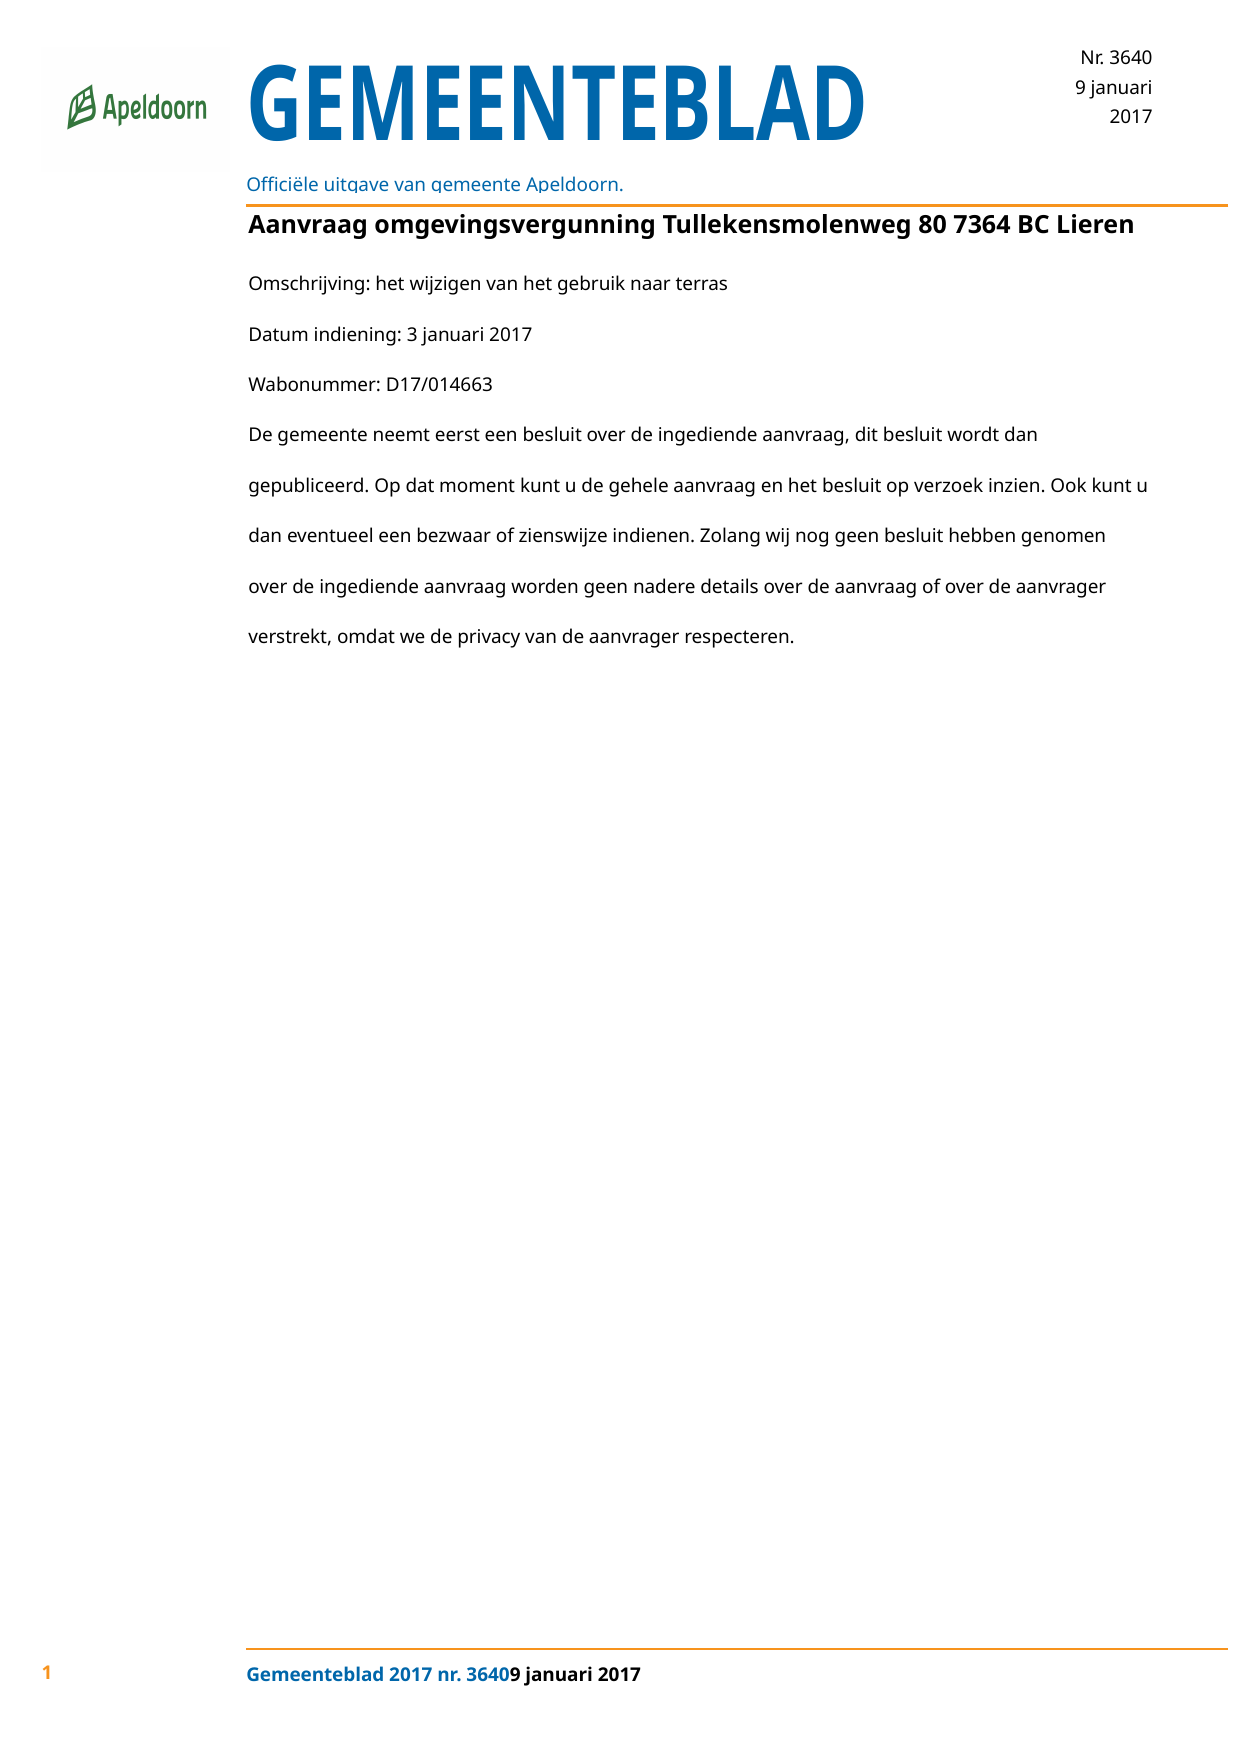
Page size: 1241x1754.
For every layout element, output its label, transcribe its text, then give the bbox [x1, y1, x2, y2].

text dan eventueel een bezwaar of zienswijze indienen. Zolang wij nog geen besluit hebben genomen [248, 522, 1152, 548]
text gepubliceerd. Op dat moment kunt u de gehele aanvraag en het besluit op verzoek inzien. Ook kunt u [248, 472, 1152, 498]
text over de ingediende aanvraag worden geen nadere details over de aanvraag of over de aanvrager [248, 573, 1152, 598]
picture [41, 47, 231, 172]
text De gemeente neemt eerst een besluit over de ingediende aanvraag, dit besluit wordt dan [248, 422, 1152, 447]
text Aanvraag omgevingsvergunning Tullekensmolenweg 80 7364 BC Lieren [248, 207, 1152, 241]
text Datum indiening: 3 januari 2017 [248, 321, 1152, 346]
text verstrekt, omdat we de privacy van de aanvrager respecteren. [248, 623, 1152, 649]
text Wabonummer: D17/014663 [248, 371, 1152, 397]
text Omschrijving: het wijzigen van het gebruik naar terras [248, 270, 1152, 296]
